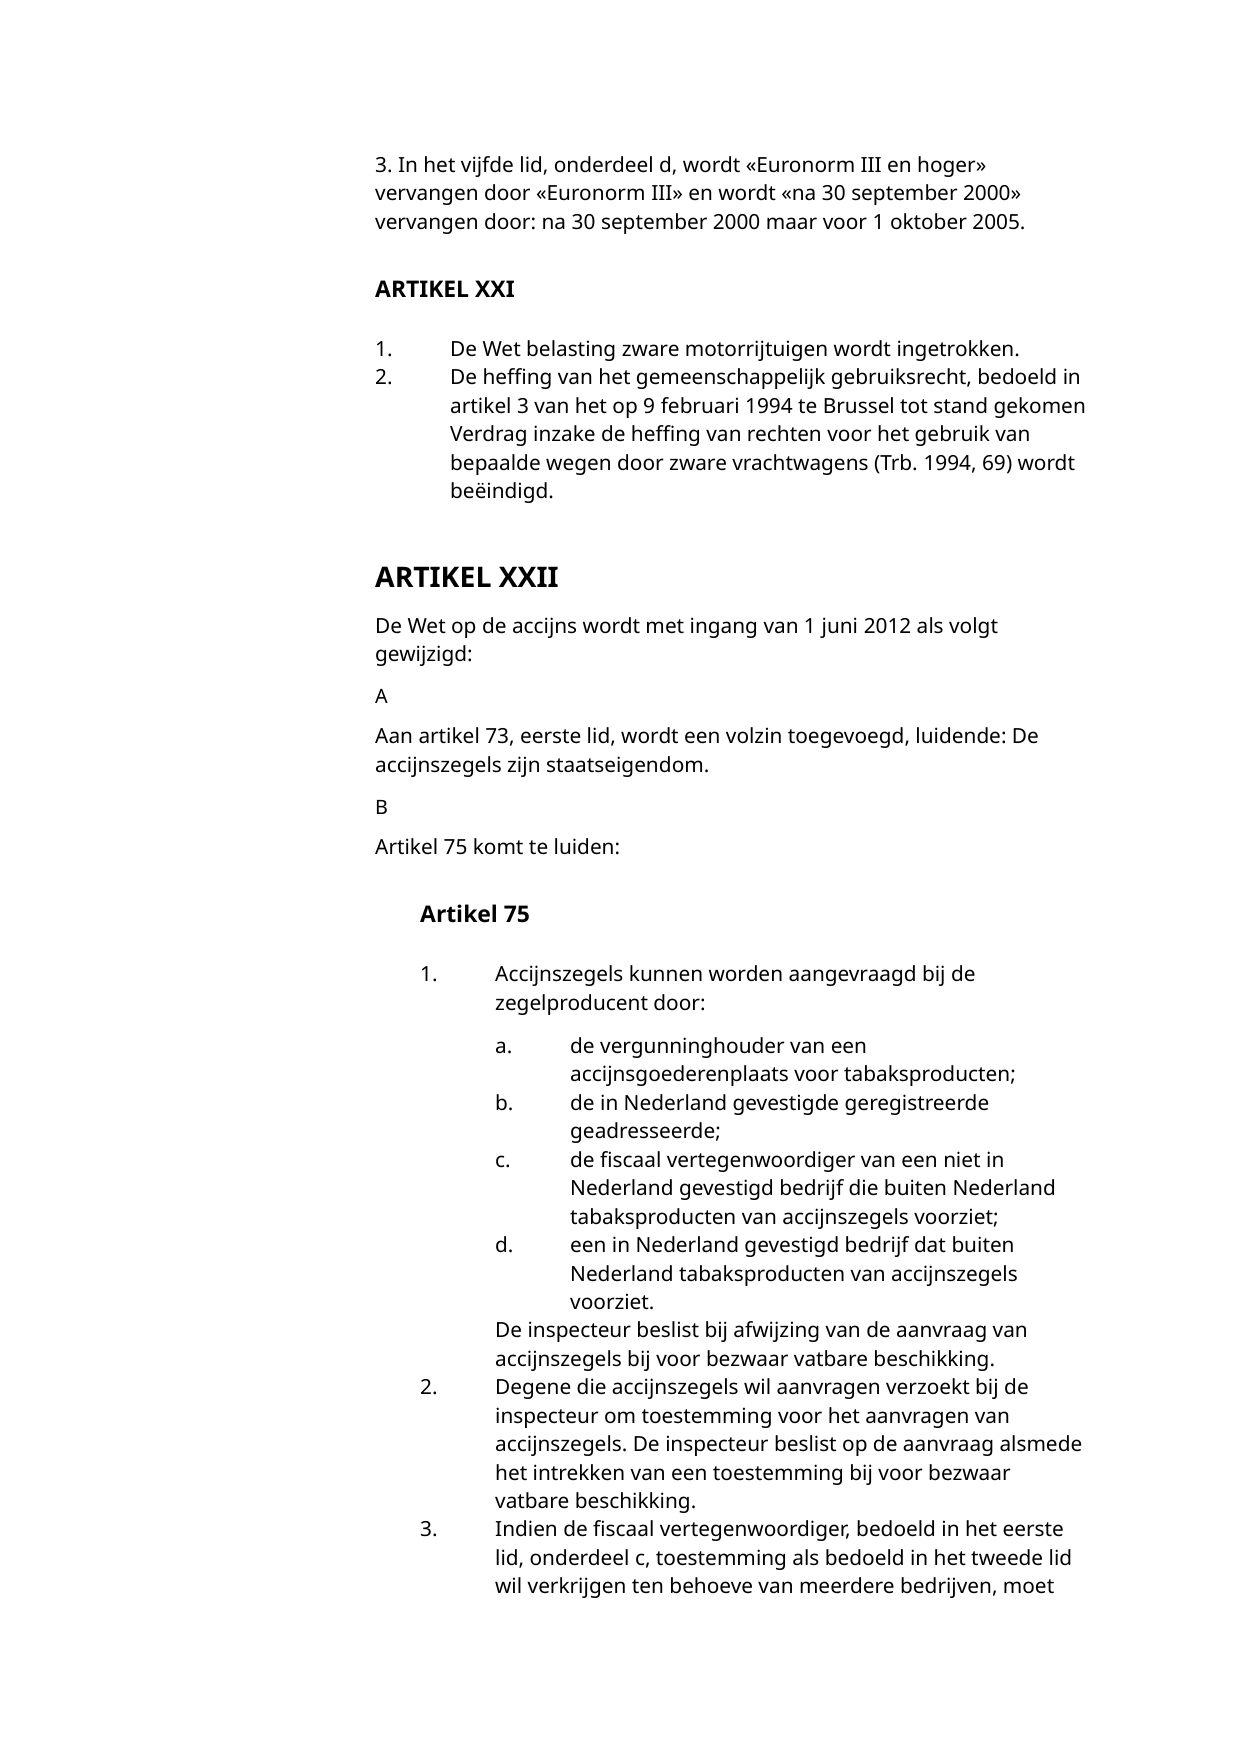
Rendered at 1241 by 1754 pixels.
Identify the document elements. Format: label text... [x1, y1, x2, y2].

text Aan artikel 73, eerste lid, wordt een volzin toegevoegd, luidende: De accijnszegels zijn staatseigendom. [375, 721, 1090, 778]
list de in Nederland gevestigde geregistreerde geadresseerde; [495, 1088, 1090, 1145]
list De heffing van het gemeenschappelijk gebruiksrecht, bedoeld in artikel 3 van het op 9 februari 1994 te Brussel tot stand gekomen Verdrag inzake de heffing van rechten voor het gebruik van bepaalde wegen door zware vrachtwagens (Trb. 1994, 69) wordt beëindigd. [375, 362, 1090, 505]
list Accijnszegels kunnen worden aangevraagd bij de zegelproducent door: [420, 959, 1090, 1016]
subtitle Artikel 75 [420, 898, 1090, 929]
subtitle ARTIKEL XXII [375, 557, 1090, 596]
list een in Nederland gevestigd bedrijf dat buiten Nederland tabaksproducten van accijnszegels voorziet. [495, 1230, 1090, 1316]
subtitle ARTIKEL XXI [375, 273, 1090, 304]
text B [375, 793, 1090, 820]
list De Wet belasting zware motorrijtuigen wordt ingetrokken. [375, 334, 1090, 362]
list De inspecteur beslist bij afwijzing van de aanvraag van accijnszegels bij voor bezwaar vatbare beschikking. [420, 1316, 1090, 1372]
list Indien de fiscaal vertegenwoordiger, bedoeld in het eerste lid, onderdeel c, toestemming als bedoeld in het tweede lid wil verkrijgen ten behoeve van meerdere bedrijven, moet [420, 1514, 1090, 1600]
text Artikel 75 komt te luiden: [375, 832, 1090, 861]
text 3. In het vijfde lid, onderdeel d, wordt «Euronorm III en hoger» vervangen door «Euronorm III» en wordt «na 30 september 2000» vervangen door: na 30 september 2000 maar voor 1 oktober 2005. [375, 150, 1090, 235]
list Degene die accijnszegels wil aanvragen verzoekt bij de inspecteur om toestemming voor het aanvragen van accijnszegels. De inspecteur beslist op de aanvraag alsmede het intrekken van een toestemming bij voor bezwaar vatbare beschikking. [420, 1372, 1090, 1514]
list de vergunninghouder van een accijnsgoederenplaats voor tabaksproducten; [495, 1031, 1090, 1088]
text De Wet op de accijns wordt met ingang van 1 juni 2012 als volgt gewijzigd: [375, 611, 1090, 668]
list de fiscaal vertegenwoordiger van een niet in Nederland gevestigd bedrijf die buiten Nederland tabaksproducten van accijnszegels voorziet; [495, 1145, 1090, 1230]
text A [375, 683, 1090, 710]
